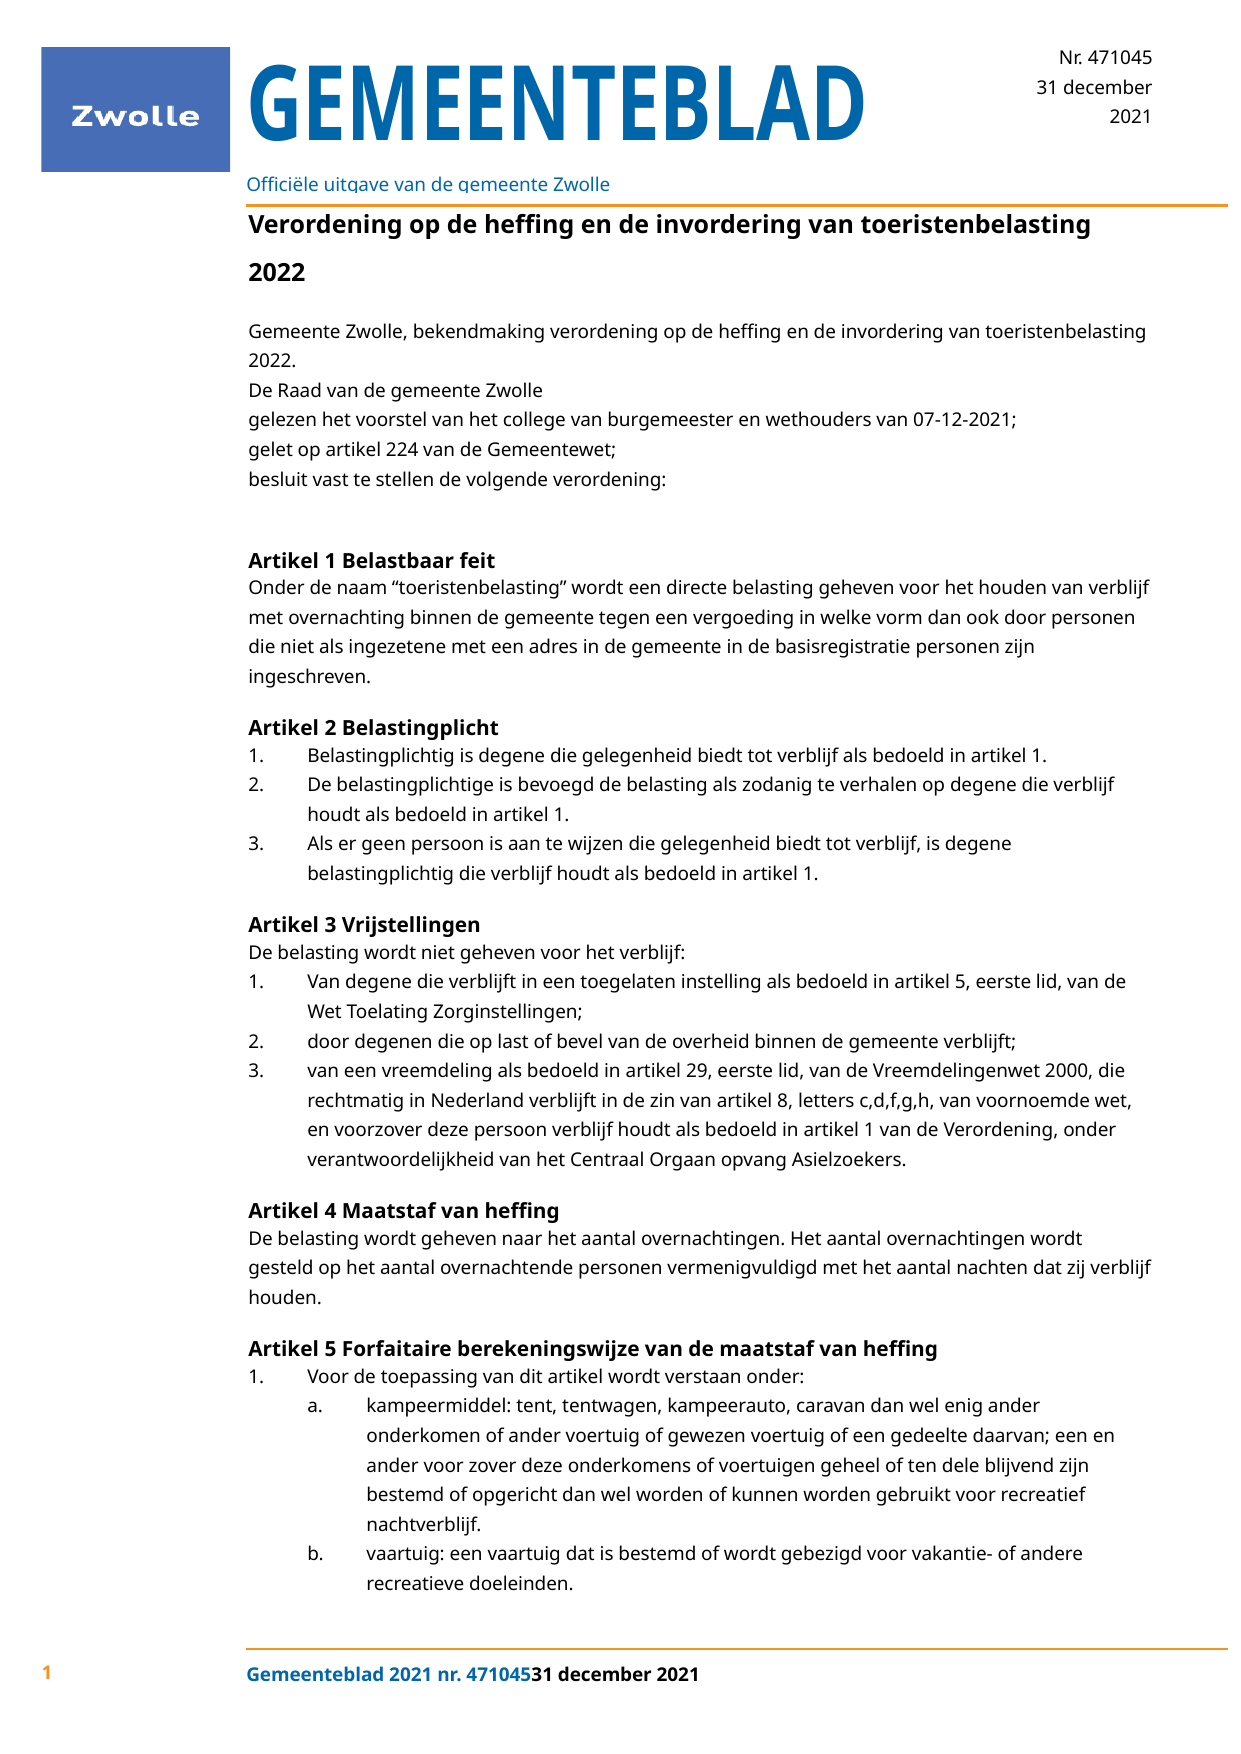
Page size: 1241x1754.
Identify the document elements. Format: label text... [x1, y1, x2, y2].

list De belastingplichtige is bevoegd de belasting als zodanig te verhalen op degene die verblijf houdt als bedoeld in artikel 1. [248, 771, 1152, 827]
text Artikel 2 Belastingplicht [248, 713, 1152, 742]
text besluit vast te stellen de volgende verordening: [248, 466, 1152, 492]
text Gemeente Zwolle, bekendmaking verordening op de heffing en de invordering van toeristenbelasting 2022. [248, 318, 1152, 373]
list Van degene die verblijft in een toegelaten instelling als bedoeld in artikel 5, eerste lid, van de Wet Toelating Zorginstellingen; [248, 969, 1152, 1024]
text De belasting wordt niet geheven voor het verblijf: [248, 939, 1152, 965]
list door degenen die op last of bevel van de overheid binnen de gemeente verblijft; [248, 1028, 1152, 1053]
picture [41, 47, 231, 172]
list Voor de toepassing van dit artikel wordt verstaan onder: [248, 1363, 1152, 1389]
text Onder de naam “toeristenbelasting” wordt een directe belasting geheven voor het houden van verblijf met overnachting binnen de gemeente tegen een vergoeding in welke vorm dan ook door personen die niet als ingezetene met een adres in de gemeente in de basisregistratie personen zijn ingeschreven. [248, 574, 1152, 689]
list Als er geen persoon is aan te wijzen die gelegenheid biedt tot verblijf, is degene belastingplichtig die verblijf houdt als bedoeld in artikel 1. [248, 831, 1152, 886]
list vaartuig: een vaartuig dat is bestemd of wordt gebezigd voor vakantie- of andere recreatieve doeleinden. [307, 1541, 1152, 1596]
text gelet op artikel 224 van de Gemeentewet; [248, 436, 1152, 462]
text gelezen het voorstel van het college van burgemeester en wethouders van 07-12-2021; [248, 407, 1152, 432]
text Artikel 5 Forfaitaire berekeningswijze van de maatstaf van heffing [248, 1334, 1152, 1363]
text Verordening op de heffing en de invordering van toeristenbelasting 2022 [248, 207, 1152, 288]
text De Raad van de gemeente Zwolle [248, 377, 1152, 403]
text Artikel 3 Vrijstellingen [248, 911, 1152, 939]
list kampeermiddel: tent, tentwagen, kampeerauto, caravan dan wel enig ander onderkomen of ander voertuig of gewezen voertuig of een gedeelte daarvan; een en ander voor zover deze onderkomens of voertuigen geheel of ten dele blijvend zijn bestemd of opgericht dan wel worden of kunnen worden gebruikt voor recreatief nachtverblijf. [307, 1393, 1152, 1537]
list Belastingplichtig is degene die gelegenheid biedt tot verblijf als bedoeld in artikel 1. [248, 742, 1152, 768]
text Artikel 1 Belastbaar feit [248, 546, 1152, 574]
text Artikel 4 Maatstaf van heffing [248, 1197, 1152, 1225]
text De belasting wordt geheven naar het aantal overnachtingen. Het aantal overnachtingen wordt gesteld op het aantal overnachtende personen vermenigvuldigd met het aantal nachten dat zij verblijf houden. [248, 1225, 1152, 1310]
list van een vreemdeling als bedoeld in artikel 29, eerste lid, van de Vreemdelingenwet 2000, die rechtmatig in Nederland verblijft in de zin van artikel 8, letters c,d,f,g,h, van voornoemde wet, en voorzover deze persoon verblijf houdt als bedoeld in artikel 1 van de Verordening, onder verantwoordelijkheid van het Centraal Orgaan opvang Asielzoekers. [248, 1057, 1152, 1172]
